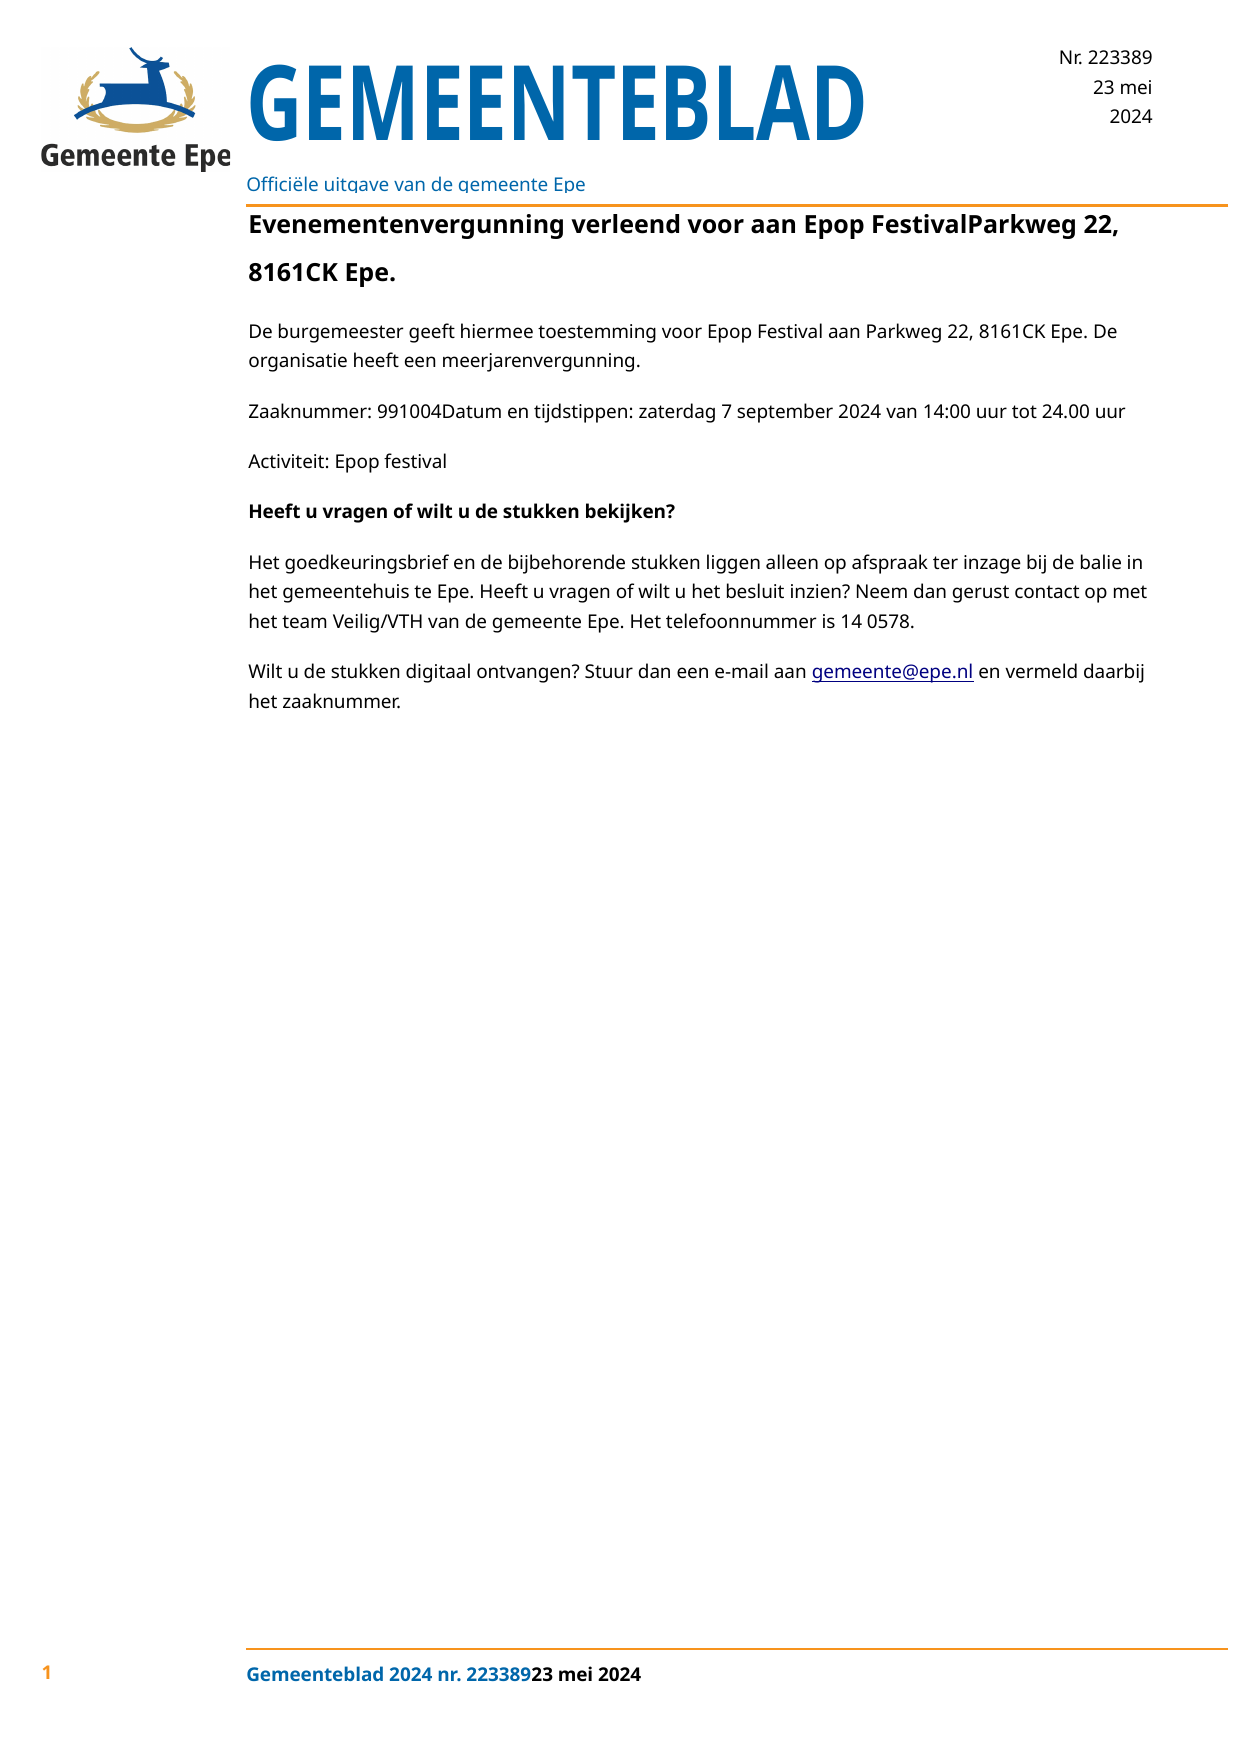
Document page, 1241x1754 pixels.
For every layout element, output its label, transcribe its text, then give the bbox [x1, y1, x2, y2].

text Heeft u vragen of wilt u de stukken bekijken? [248, 499, 1152, 524]
text Wilt u de stukken digitaal ontvangen? Stuur dan een e-mail aan gemeente@epe.nl en vermeld daarbij het zaaknummer. [248, 659, 1152, 714]
text De burgemeester geeft hiermee toestemming voor Epop Festival aan Parkweg 22, 8161CK Epe. De organisatie heeft een meerjarenvergunning. [248, 318, 1152, 373]
text Zaaknummer: 991004Datum en tijdstippen: zaterdag 7 september 2024 van 14:00 uur tot 24.00 uur [248, 398, 1152, 424]
text Activiteit: Epop festival [248, 448, 1152, 474]
text Het goedkeuringsbrief en de bijbehorende stukken liggen alleen op afspraak ter inzage bij de balie in het gemeentehuis te Epe. Heeft u vragen of wilt u het besluit inzien? Neem dan gerust contact op met het team Veilig/VTH van de gemeente Epe. Het telefoonnummer is 14 0578. [248, 549, 1152, 634]
text Evenementenvergunning verleend voor aan Epop FestivalParkweg 22, 8161CK Epe. [248, 207, 1152, 288]
picture [41, 47, 231, 172]
